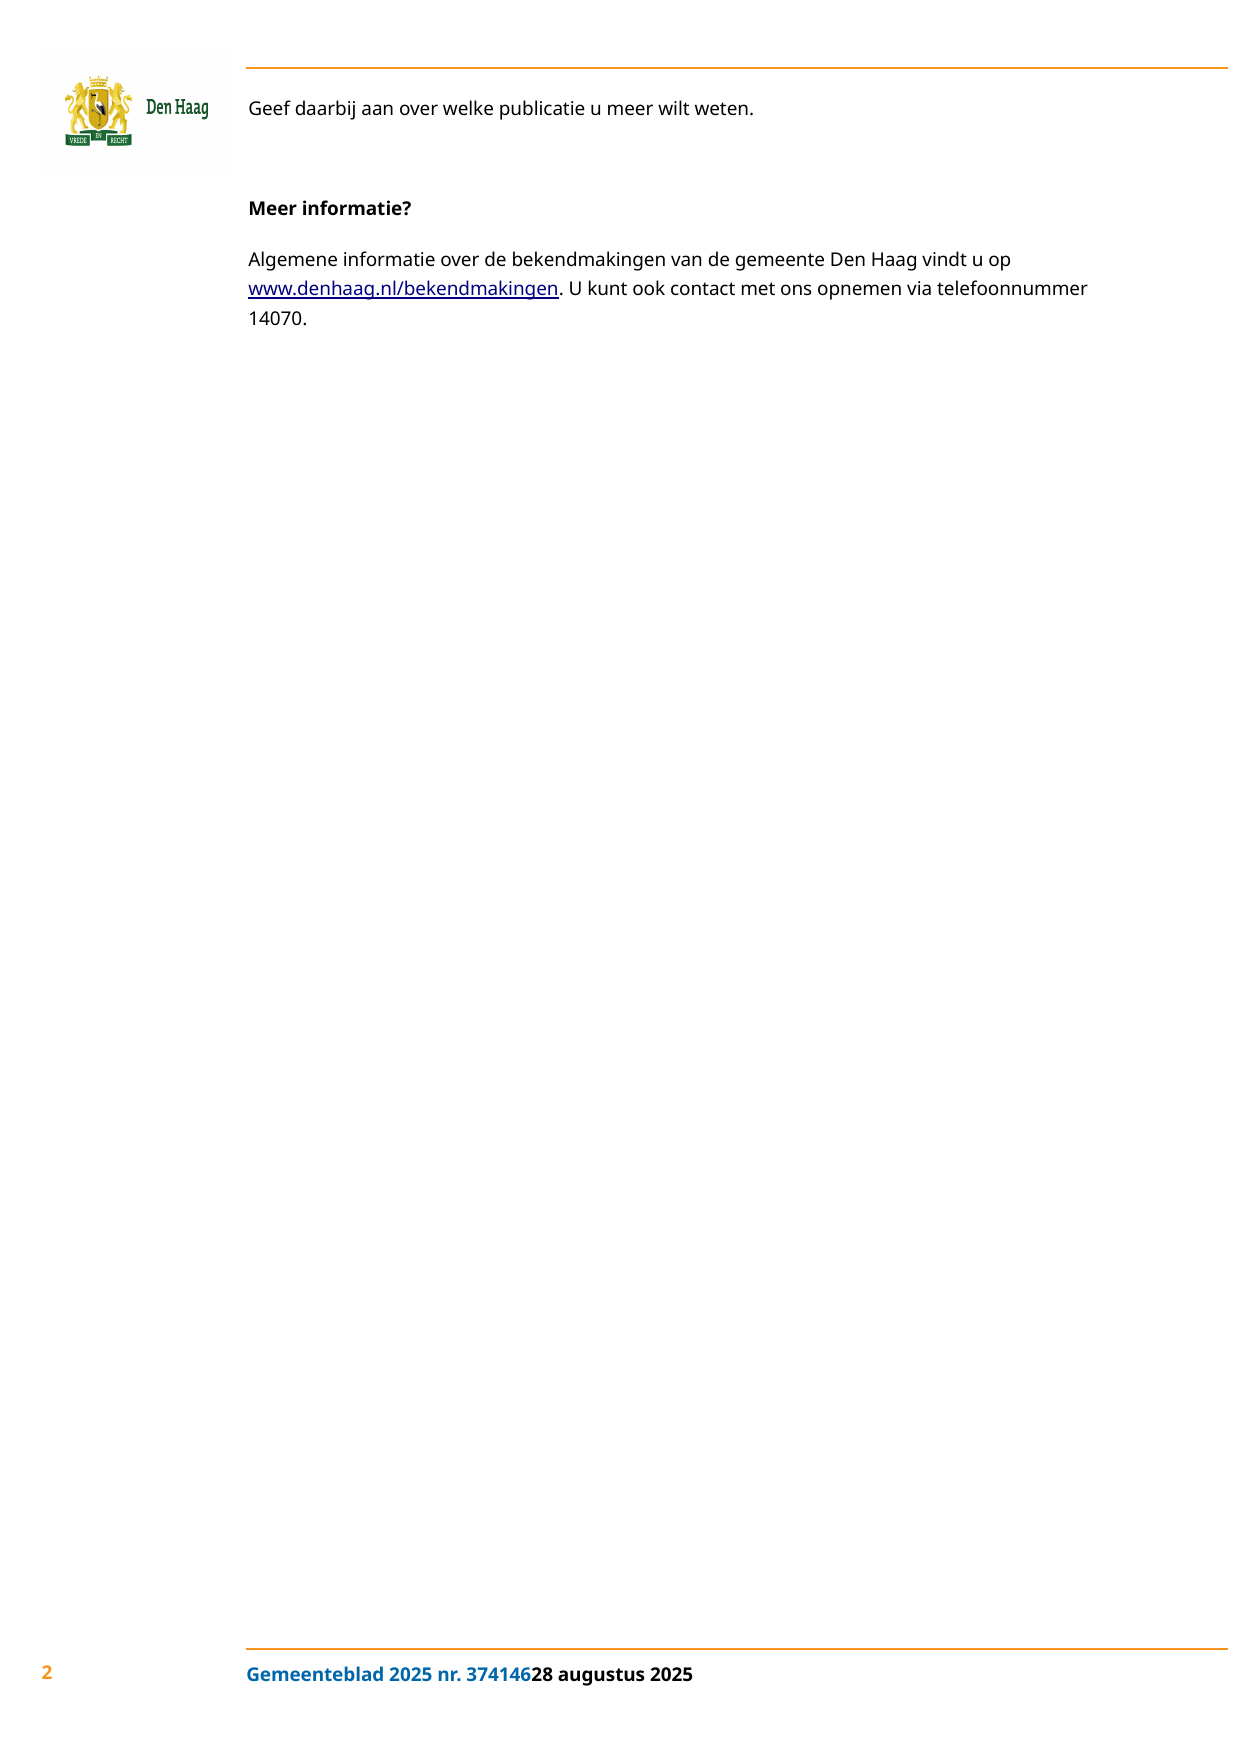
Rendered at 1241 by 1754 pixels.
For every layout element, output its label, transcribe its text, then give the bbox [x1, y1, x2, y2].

text Geef daarbij aan over welke publicatie u meer wilt weten. [248, 95, 1152, 121]
text Algemene informatie over de bekendmakingen van de gemeente Den Haag vindt u op www.denhaag.nl/bekendmakingen. U kunt ook contact met ons opnemen via telefoonnummer 14070. [248, 246, 1152, 331]
picture [41, 47, 231, 172]
text Meer informatie? [248, 196, 1152, 221]
